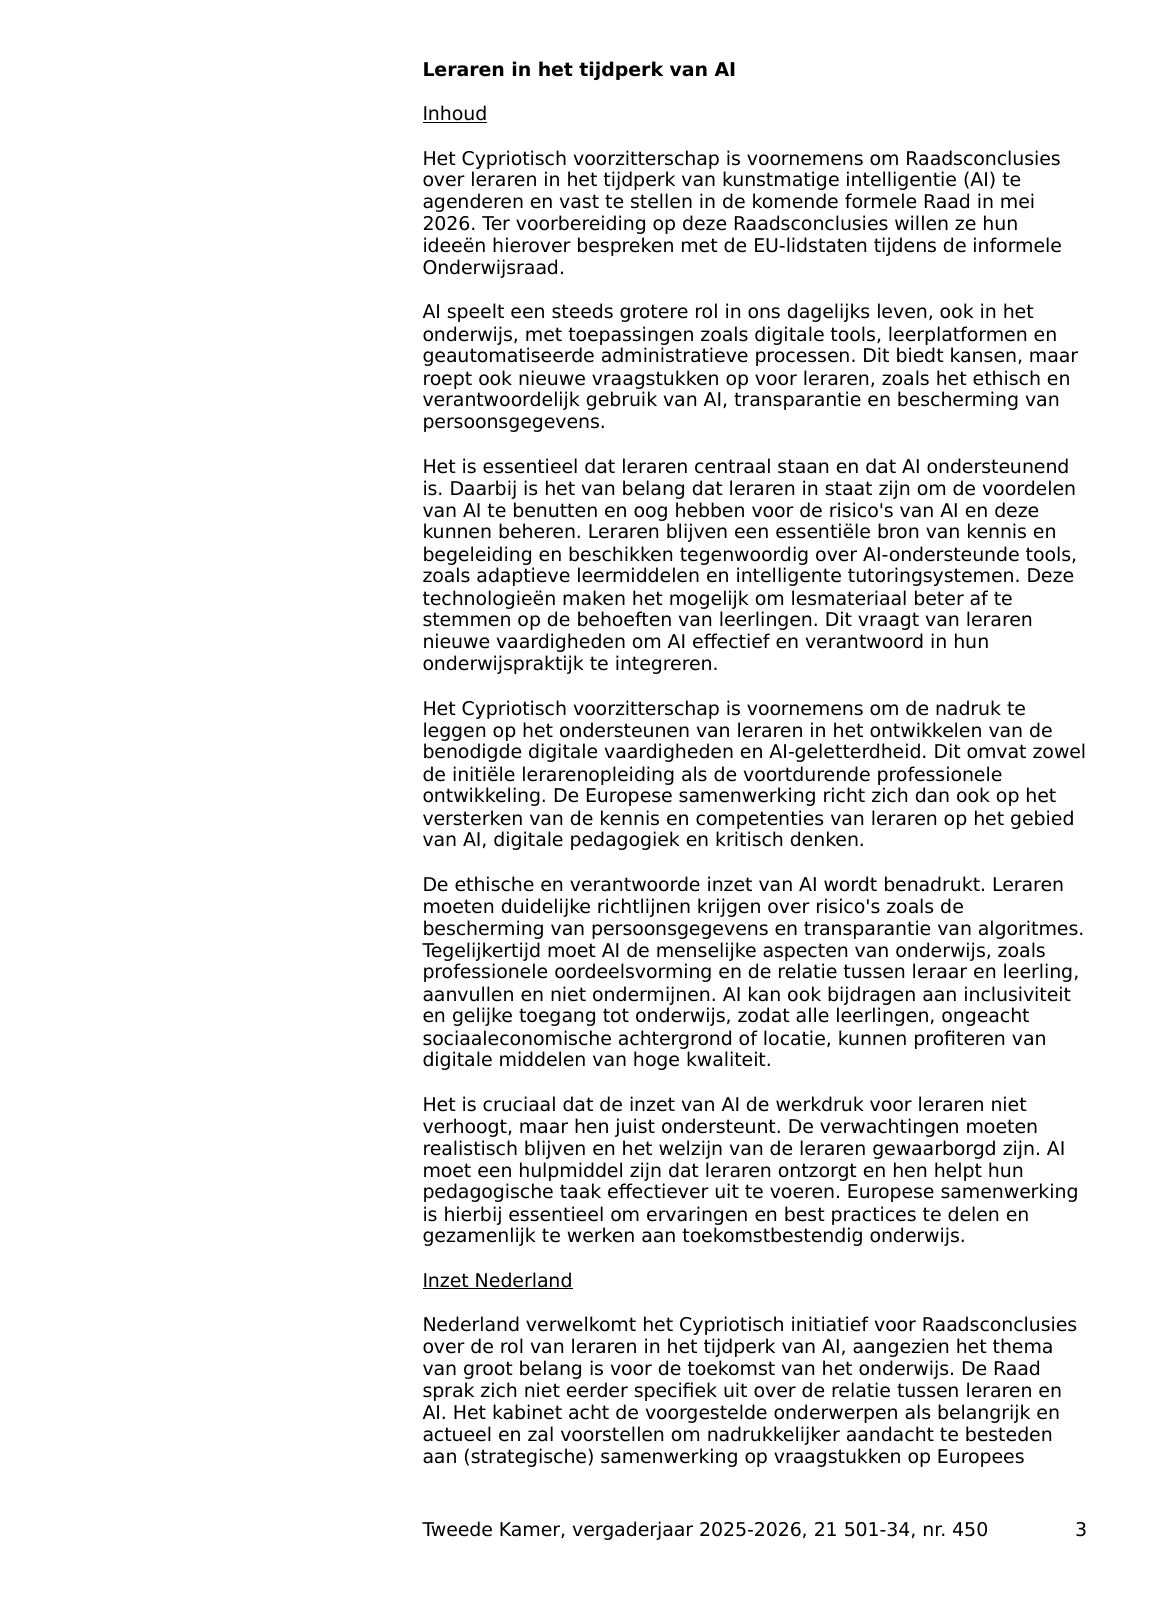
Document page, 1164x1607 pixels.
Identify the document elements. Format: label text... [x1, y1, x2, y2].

text De ethische en verantwoorde inzet van AI wordt benadrukt. Leraren moeten duidelijke richtlijnen krijgen over risico's zoals de bescherming van persoonsgegevens en transparantie van algoritmes. Tegelijkertijd moet AI de menselijke aspecten van onderwijs, zoals professionele oordeelsvorming en de relatie tussen leraar en leerling, aanvullen en niet ondermijnen. AI kan ook bijdragen aan inclusiviteit en gelijke toegang tot onderwijs, zodat alle leerlingen, ongeacht sociaaleconomische achtergrond of locatie, kunnen profiteren van digitale middelen van hoge kwaliteit. [422, 873, 1087, 1071]
text Nederland verwelkomt het Cypriotisch initiatief voor Raadsconclusies over de rol van leraren in het tijdperk van AI, aangezien het thema van groot belang is voor de toekomst van het onderwijs. De Raad sprak zich niet eerder specifiek uit over de relatie tussen leraren en AI. Het kabinet acht de voorgestelde onderwerpen als belangrijk en actueel en zal voorstellen om nadrukkelijker aandacht te besteden aan (strategische) samenwerking op vraagstukken op Europees [422, 1314, 1087, 1468]
text Het is essentieel dat leraren centraal staan en dat AI ondersteunend is. Daarbij is het van belang dat leraren in staat zijn om de voordelen van AI te benutten en oog hebben voor de risico's van AI en deze kunnen beheren. Leraren blijven een essentiële bron van kennis en begeleiding en beschikken tegenwoordig over AI-ondersteunde tools, zoals adaptieve leermiddelen en intelligente tutoringsystemen. Deze technologieën maken het mogelijk om lesmateriaal beter af te stemmen op de behoeften van leerlingen. Dit vraagt van leraren nieuwe vaardigheden om AI effectief en verantwoord in hun onderwijspraktijk te integreren. [422, 456, 1087, 675]
subtitle Inhoud [422, 103, 1087, 125]
text AI speelt een steeds grotere rol in ons dagelijks leven, ook in het onderwijs, met toepassingen zoals digitale tools, leerplatformen en geautomatiseerde administratieve processen. Dit biedt kansen, maar roept ook nieuwe vraagstukken op voor leraren, zoals het ethisch en verantwoordelijk gebruik van AI, transparantie en bescherming van persoonsgegevens. [422, 301, 1087, 433]
text Het Cypriotisch voorzitterschap is voornemens om Raadsconclusies over leraren in het tijdperk van kunstmatige intelligentie (AI) te agenderen en vast te stellen in de komende formele Raad in mei 2026. Ter voorbereiding op deze Raadsconclusies willen ze hun ideeën hierover bespreken met de EU-lidstaten tijdens de informele Onderwijsraad. [422, 147, 1087, 279]
subtitle Inzet Nederland [422, 1269, 1087, 1292]
text Het Cypriotisch voorzitterschap is voornemens om de nadruk te leggen op het ondersteunen van leraren in het ontwikkelen van de benodigde digitale vaardigheden en AI-geletterdheid. Dit omvat zowel de initiële lerarenopleiding als de voortdurende professionele ontwikkeling. De Europese samenwerking richt zich dan ook op het versterken van de kennis en competenties van leraren op het gebied van AI, digitale pedagogiek en kritisch denken. [422, 697, 1087, 851]
subtitle Leraren in het tijdperk van AI [422, 59, 1087, 81]
text Het is cruciaal dat de inzet van AI de werkdruk voor leraren niet verhoogt, maar hen juist ondersteunt. De verwachtingen moeten realistisch blijven en het welzijn van de leraren gewaarborgd zijn. AI moet een hulpmiddel zijn dat leraren ontzorgt en hen helpt hun pedagogische taak effectiever uit te voeren. Europese samenwerking is hierbij essentieel om ervaringen en best practices te delen en gezamenlijk te werken aan toekomstbestendig onderwijs. [422, 1093, 1087, 1247]
